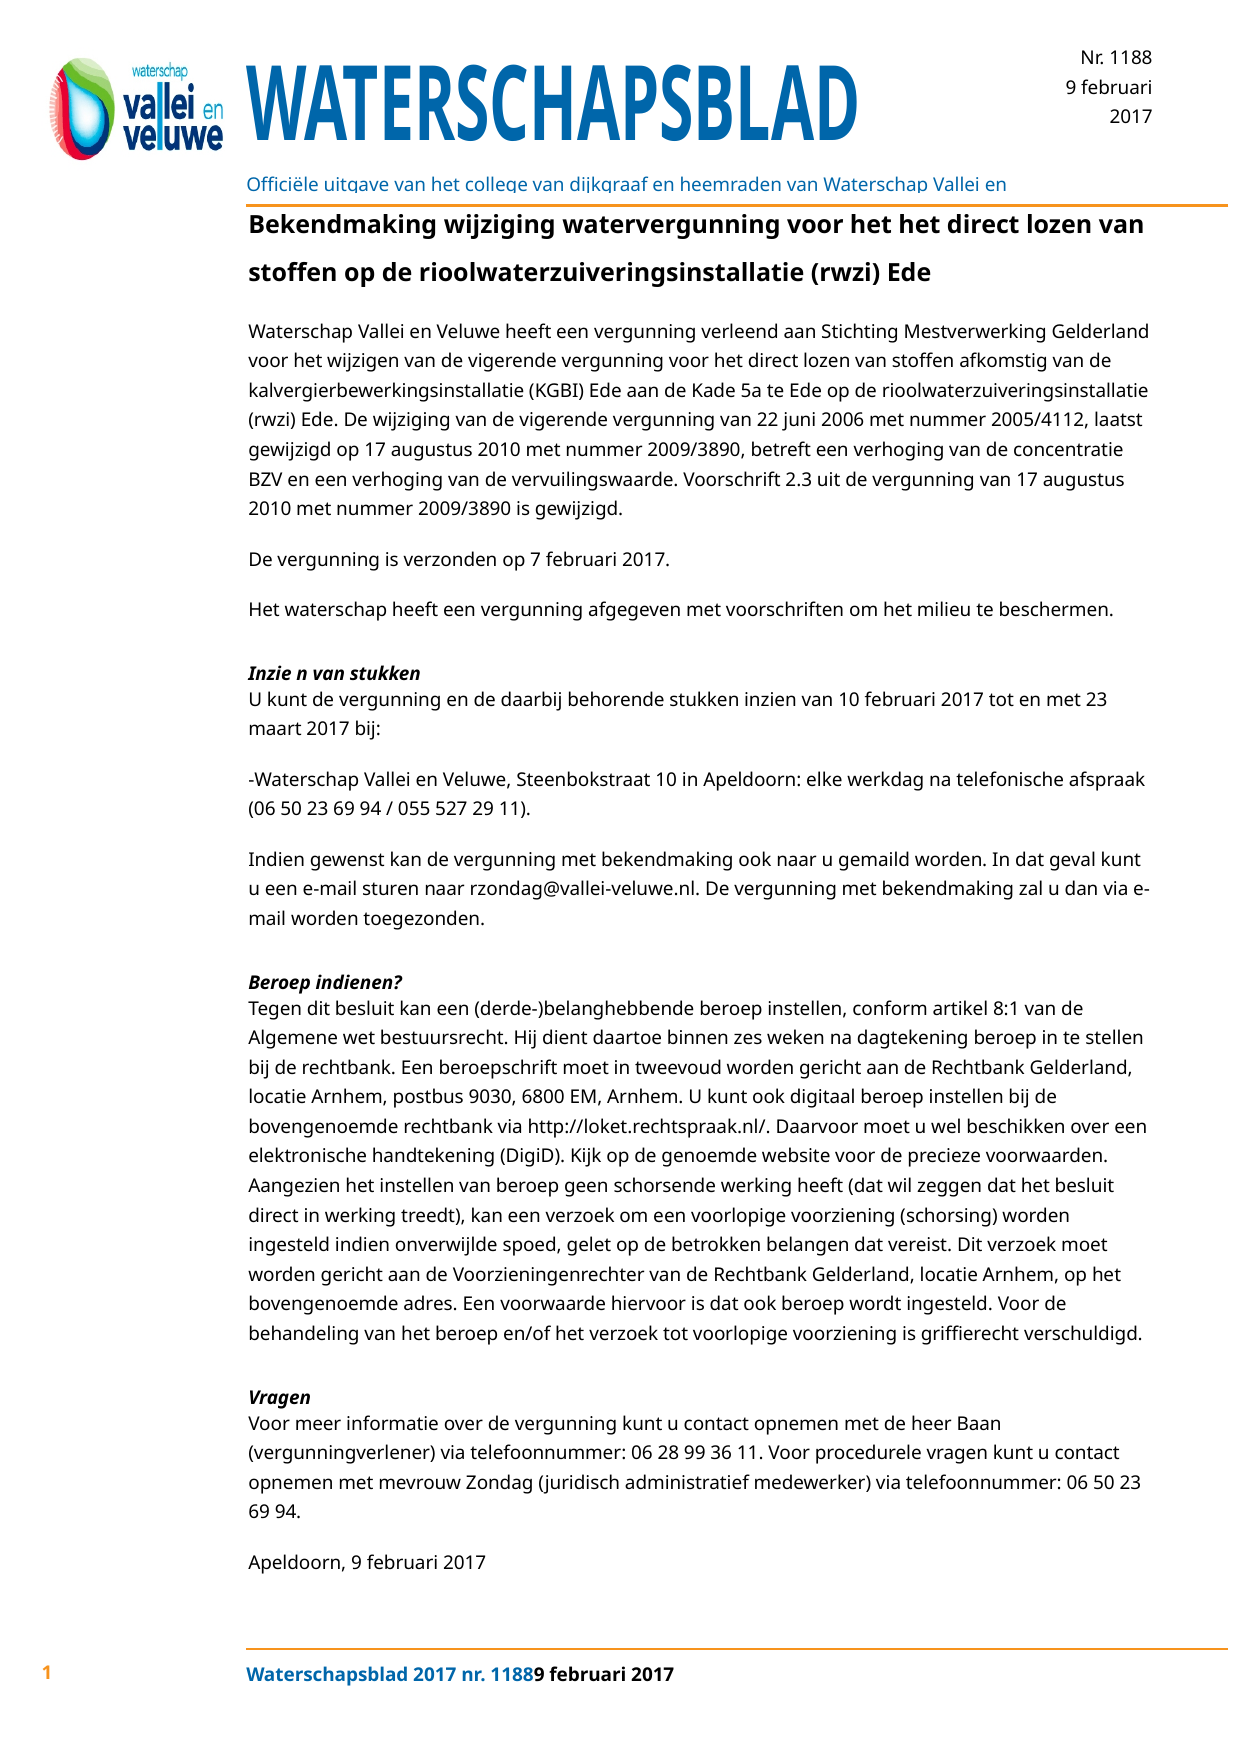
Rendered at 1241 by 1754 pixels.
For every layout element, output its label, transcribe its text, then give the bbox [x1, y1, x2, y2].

text Beroep indienen? [248, 969, 1152, 995]
text Inzie n van stukken [248, 660, 1152, 686]
text Waterschap Vallei en Veluwe heeft een vergunning verleend aan Stichting Mestverwerking Gelderland voor het wijzigen van de vigerende vergunning voor het direct lozen van stoffen afkomstig van de kalvergierbewerkingsinstallatie (KGBI) Ede aan de Kade 5a te Ede op de rioolwaterzuiveringsinstallatie (rwzi) Ede. De wijziging van de vigerende vergunning van 22 juni 2006 met nummer 2005/4112, laatst gewijzigd op 17 augustus 2010 met nummer 2009/3890, betreft een verhoging van de concentratie BZV en een verhoging van de vervuilingswaarde. Voorschrift 2.3 uit de vergunning van 17 augustus 2010 met nummer 2009/3890 is gewijzigd. [248, 318, 1152, 521]
text De vergunning is verzonden op 7 februari 2017. [248, 546, 1152, 572]
picture [41, 47, 231, 172]
text Het waterschap heeft een vergunning afgegeven met voorschriften om het milieu te beschermen. [248, 596, 1152, 622]
text Indien gewenst kan de vergunning met bekendmaking ook naar u gemaild worden. In dat geval kunt u een e-mail sturen naar rzondag@vallei-veluwe.nl. De vergunning met bekendmaking zal u dan via e-mail worden toegezonden. [248, 846, 1152, 931]
text -Waterschap Vallei en Veluwe, Steenbokstraat 10 in Apeldoorn: elke werkdag na telefonische afspraak (06 50 23 69 94 / 055 527 29 11). [248, 766, 1152, 821]
text Voor meer informatie over de vergunning kunt u contact opnemen met de heer Baan (vergunningverlener) via telefoonnummer: 06 28 99 36 11. Voor procedurele vragen kunt u contact opnemen met mevrouw Zondag (juridisch administratief medewerker) via telefoonnummer: 06 50 23 69 94. [248, 1410, 1152, 1524]
text Tegen dit besluit kan een (derde-)belanghebbende beroep instellen, conform artikel 8:1 van de Algemene wet bestuursrecht. Hij dient daartoe binnen zes weken na dagtekening beroep in te stellen bij de rechtbank. Een beroepschrift moet in tweevoud worden gericht aan de Rechtbank Gelderland, locatie Arnhem, postbus 9030, 6800 EM, Arnhem. U kunt ook digitaal beroep instellen bij de bovengenoemde rechtbank via http://loket.rechtspraak.nl/. Daarvoor moet u wel beschikken over een elektronische handtekening (DigiD). Kijk op de genoemde website voor de precieze voorwaarden. Aangezien het instellen van beroep geen schorsende werking heeft (dat wil zeggen dat het besluit direct in werking treedt), kan een verzoek om een voorlopige voorziening (schorsing) worden ingesteld indien onverwijlde spoed, gelet op de betrokken belangen dat vereist. Dit verzoek moet worden gericht aan de Voorzieningenrechter van de Rechtbank Gelderland, locatie Arnhem, op het bovengenoemde adres. Een voorwaarde hiervoor is dat ook beroep wordt ingesteld. Voor de behandeling van het beroep en/of het verzoek tot voorlopige voorziening is griffierecht verschuldigd. [248, 995, 1152, 1346]
text U kunt de vergunning en de daarbij behorende stukken inzien van 10 februari 2017 tot en met 23 maart 2017 bij: [248, 686, 1152, 741]
text Bekendmaking wijziging watervergunning voor het het direct lozen van stoffen op de rioolwaterzuiveringsinstallatie (rwzi) Ede [248, 207, 1152, 288]
text Vragen [248, 1384, 1152, 1410]
text Apeldoorn, 9 februari 2017 [248, 1549, 1152, 1575]
